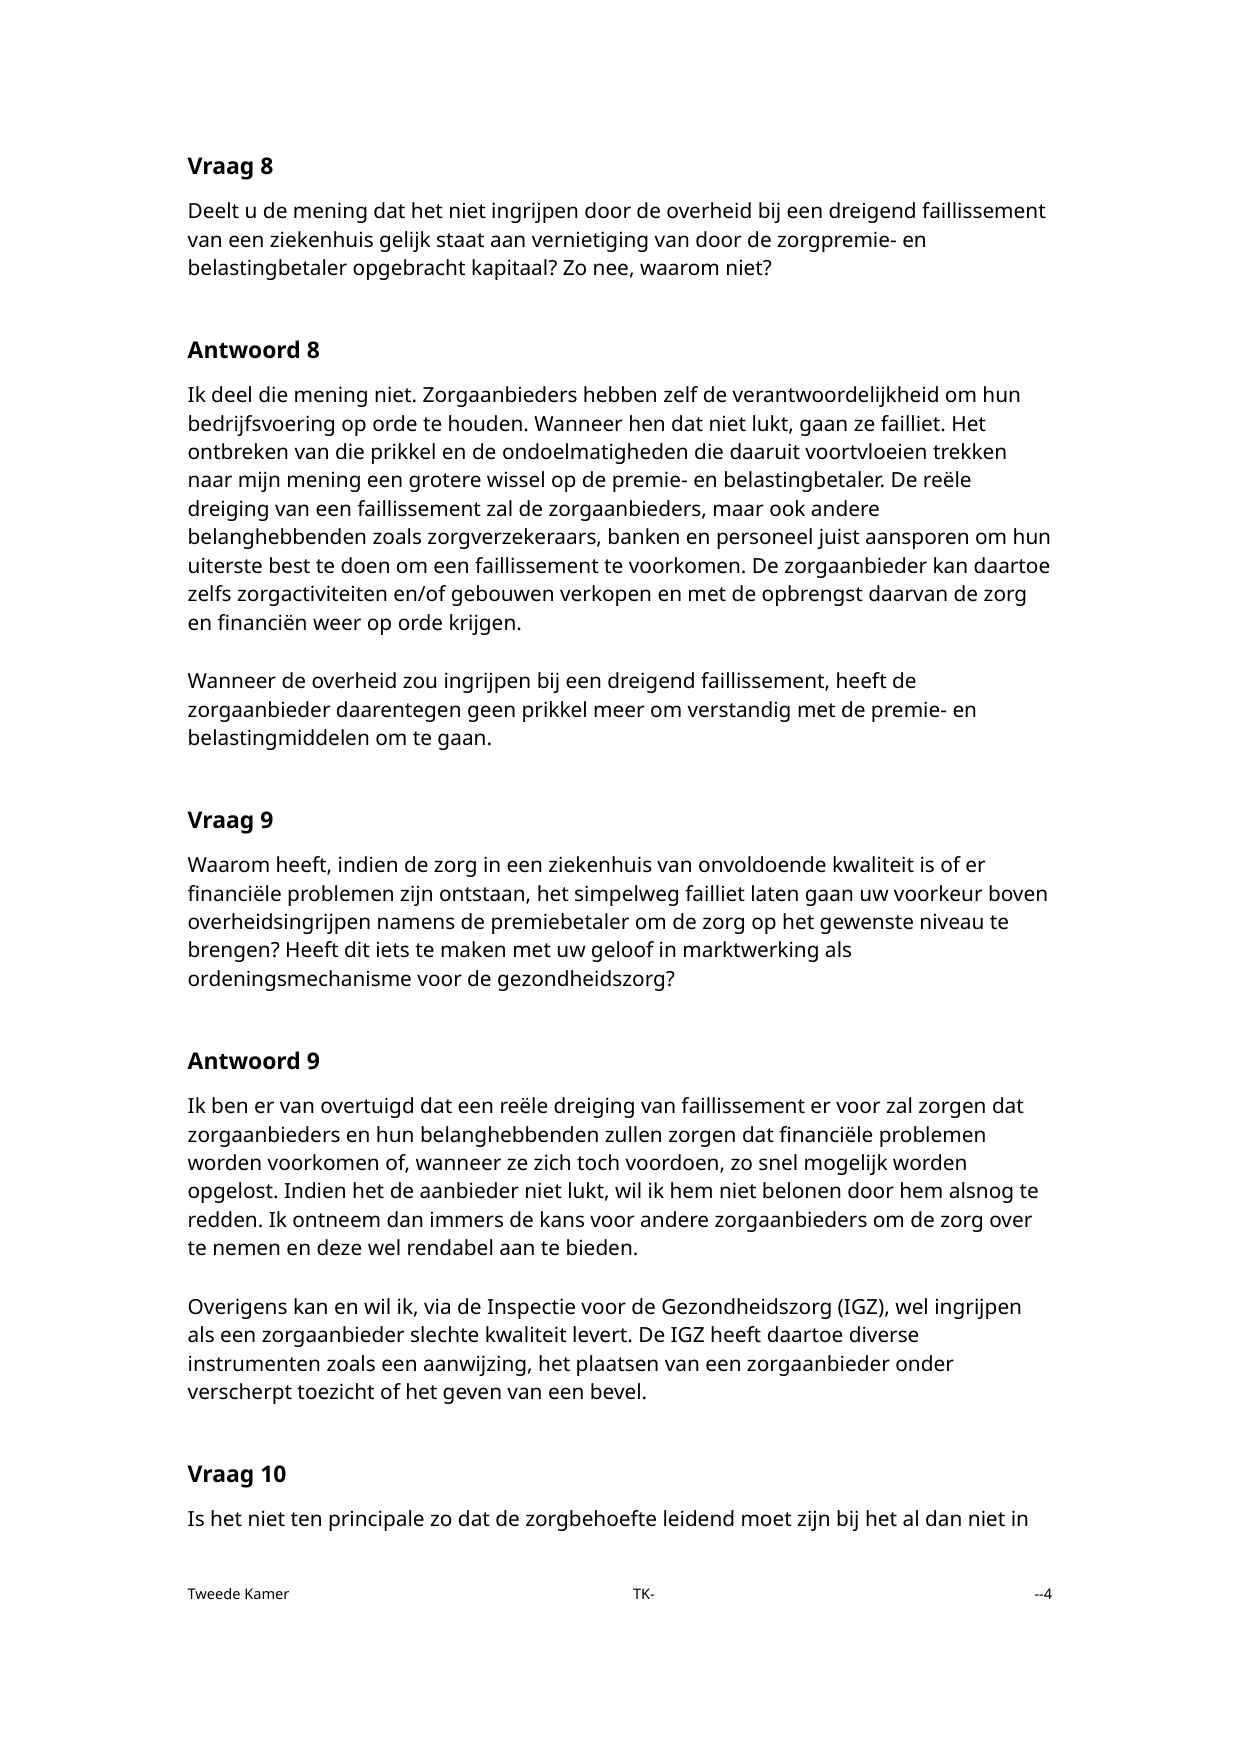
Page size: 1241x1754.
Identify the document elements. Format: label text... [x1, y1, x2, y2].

subtitle Antwoord 8 [187, 334, 1053, 365]
text Ik ben er van overtuigd dat een reële dreiging van faillissement er voor zal zorgen dat zorgaanbieders en hun belanghebbenden zullen zorgen dat financiële problemen worden voorkomen of, wanneer ze zich toch voordoen, zo snel mogelijk worden opgelost. Indien het de aanbieder niet lukt, wil ik hem niet belonen door hem alsnog te redden. Ik ontneem dan immers de kans voor andere zorgaanbieders om de zorg over te nemen en deze wel rendabel aan te bieden. [187, 1091, 1053, 1262]
subtitle Vraag 10 [187, 1458, 1053, 1489]
text Is het niet ten principale zo dat de zorgbehoefte leidend moet zijn bij het al dan niet in [187, 1504, 1053, 1533]
subtitle Antwoord 9 [187, 1045, 1053, 1076]
text Overigens kan en wil ik, via de Inspectie voor de Gezondheidszorg (IGZ), wel ingrijpen als een zorgaanbieder slechte kwaliteit levert. De IGZ heeft daartoe diverse instrumenten zoals een aanwijzing, het plaatsen van een zorgaanbieder onder verscherpt toezicht of het geven van een bevel. [187, 1292, 1053, 1406]
text Waarom heeft, indien de zorg in een ziekenhuis van onvoldoende kwaliteit is of er financiële problemen zijn ontstaan, het simpelweg failliet laten gaan uw voorkeur boven overheidsingrijpen namens de premiebetaler om de zorg op het gewenste niveau te brengen? Heeft dit iets te maken met uw geloof in marktwerking als ordeningsmechanisme voor de gezondheidszorg? [187, 850, 1053, 992]
text Deelt u de mening dat het niet ingrijpen door de overheid bij een dreigend faillissement van een ziekenhuis gelijk staat aan vernietiging van door de zorgpremie- en belastingbetaler opgebracht kapitaal? Zo nee, waarom niet? [187, 196, 1053, 282]
subtitle Vraag 8 [187, 150, 1053, 181]
text Ik deel die mening niet. Zorgaanbieders hebben zelf de verantwoordelijkheid om hun bedrijfsvoering op orde te houden. Wanneer hen dat niet lukt, gaan ze failliet. Het ontbreken van die prikkel en de ondoelmatigheden die daaruit voortvloeien trekken naar mijn mening een grotere wissel op de premie- en belastingbetaler. De reële dreiging van een faillissement zal de zorgaanbieders, maar ook andere belanghebbenden zoals zorgverzekeraars, banken en personeel juist aansporen om hun uiterste best te doen om een faillissement te voorkomen. De zorgaanbieder kan daartoe zelfs zorgactiviteiten en/of gebouwen verkopen en met de opbrengst daarvan de zorg en financiën weer op orde krijgen. [187, 380, 1053, 636]
subtitle Vraag 9 [187, 804, 1053, 835]
text Wanneer de overheid zou ingrijpen bij een dreigend faillissement, heeft de zorgaanbieder daarentegen geen prikkel meer om verstandig met de premie- en belastingmiddelen om te gaan. [187, 666, 1053, 752]
